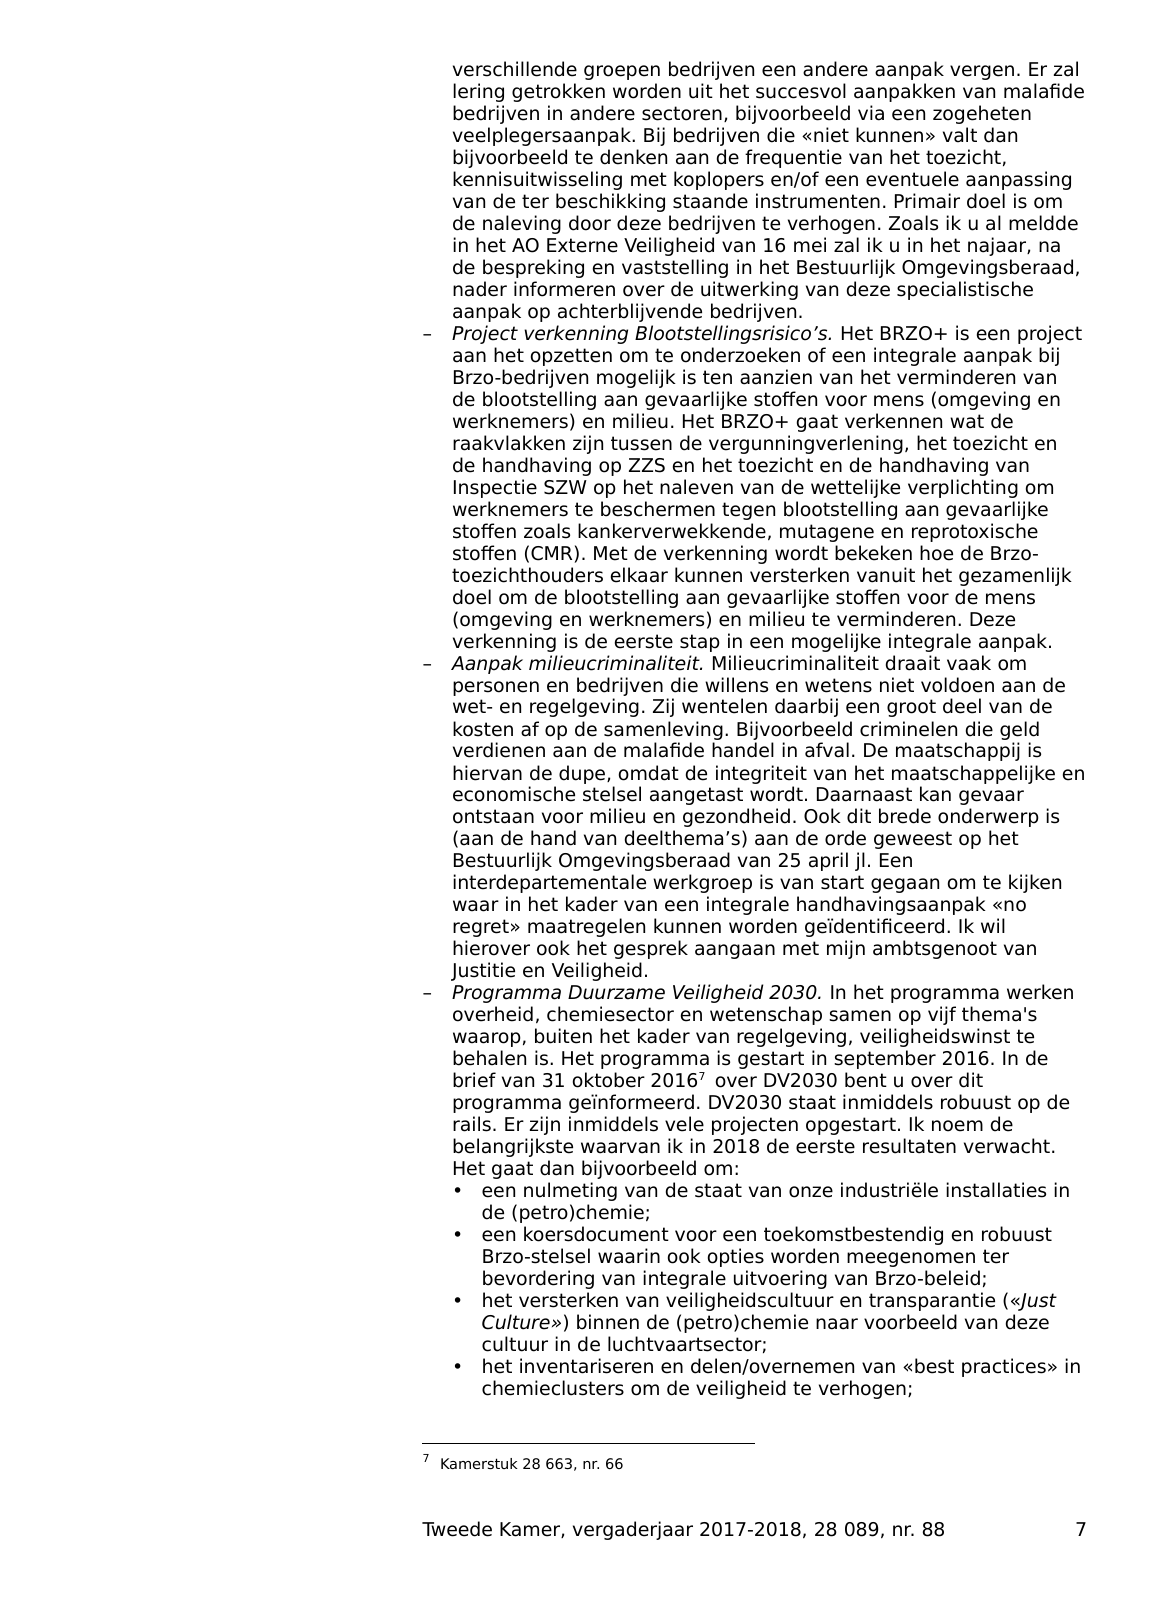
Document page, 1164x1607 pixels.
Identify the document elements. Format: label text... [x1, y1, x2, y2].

text Kamerstuk 28 663, nr. 66 [422, 1452, 1087, 1474]
text – Aanpak milieucriminaliteit. Milieucriminaliteit draait vaak om personen en bedrijven die willens en wetens niet voldoen aan de wet- en regelgeving. Zij wentelen daarbij een groot deel van de kosten af op de samenleving. Bijvoorbeeld criminelen die geld verdienen aan de malafide handel in afval. De maatschappij is hiervan de dupe, omdat de integriteit van het maatschappelijke en economische stelsel aangetast wordt. Daarnaast kan gevaar ontstaan voor milieu en gezondheid. Ook dit brede onderwerp is (aan de hand van deelthema’s) aan de orde geweest op het Bestuurlijk Omgevingsberaad van 25 april jl. Een interdepartementale werkgroep is van start gegaan om te kijken waar in het kader van een integrale handhavingsaanpak «no regret» maatregelen kunnen worden geïdentificeerd. Ik wil hierover ook het gesprek aangaan met mijn ambtsgenoot van Justitie en Veiligheid. [422, 652, 1087, 982]
text • een nulmeting van de staat van onze industriële installaties in de (petro)chemie; [452, 1180, 1087, 1224]
text – Programma Duurzame Veiligheid 2030. In het programma werken overheid, chemiesector en wetenschap samen op vijf thema's waarop, buiten het kader van regelgeving, veiligheidswinst te behalen is. Het programma is gestart in september 2016. In de brief van 31 oktober 2016 over DV2030 bent u over dit programma geïnformeerd. DV2030 staat inmiddels robuust op de rails. Er zijn inmiddels vele projecten opgestart. Ik noem de belangrijkste waarvan ik in 2018 de eerste resultaten verwacht. Het gaat dan bijvoorbeeld om: [422, 982, 1087, 1180]
text • het inventariseren en delen/overnemen van «best practices» in chemieclusters om de veiligheid te verhogen; [452, 1356, 1087, 1400]
text – Project verkenning Blootstellingsrisico’s. Het BRZO+ is een project aan het opzetten om te onderzoeken of een integrale aanpak bij Brzo-bedrijven mogelijk is ten aanzien van het verminderen van de blootstelling aan gevaarlijke stoffen voor mens (omgeving en werknemers) en milieu. Het BRZO+ gaat verkennen wat de raakvlakken zijn tussen de vergunningverlening, het toezicht en de handhaving op ZZS en het toezicht en de handhaving van Inspectie SZW op het naleven van de wettelijke verplichting om werknemers te beschermen tegen blootstelling aan gevaarlijke stoffen zoals kankerverwekkende, mutagene en reprotoxische stoffen (CMR). Met de verkenning wordt bekeken hoe de Brzo-toezichthouders elkaar kunnen versterken vanuit het gezamenlijk doel om de blootstelling aan gevaarlijke stoffen voor de mens (omgeving en werknemers) en milieu te verminderen. Deze verkenning is de eerste stap in een mogelijke integrale aanpak. [422, 323, 1087, 652]
text • het versterken van veiligheidscultuur en transparantie («Just Culture») binnen de (petro)chemie naar voorbeeld van deze cultuur in de luchtvaartsector; [452, 1290, 1087, 1356]
text verschillende groepen bedrijven een andere aanpak vergen. Er zal lering getrokken worden uit het succesvol aanpakken van malafide bedrijven in andere sectoren, bijvoorbeeld via een zogeheten veelplegersaanpak. Bij bedrijven die «niet kunnen» valt dan bijvoorbeeld te denken aan de frequentie van het toezicht, kennisuitwisseling met koplopers en/of een eventuele aanpassing van de ter beschikking staande instrumenten. Primair doel is om de naleving door deze bedrijven te verhogen. Zoals ik u al meldde in het AO Externe Veiligheid van 16 mei zal ik u in het najaar, na de bespreking en vaststelling in het Bestuurlijk Omgevingsberaad, nader informeren over de uitwerking van deze specialistische aanpak op achterblijvende bedrijven. [422, 59, 1087, 323]
text • een koersdocument voor een toekomstbestendig en robuust Brzo-stelsel waarin ook opties worden meegenomen ter bevordering van integrale uitvoering van Brzo-beleid; [452, 1224, 1087, 1290]
